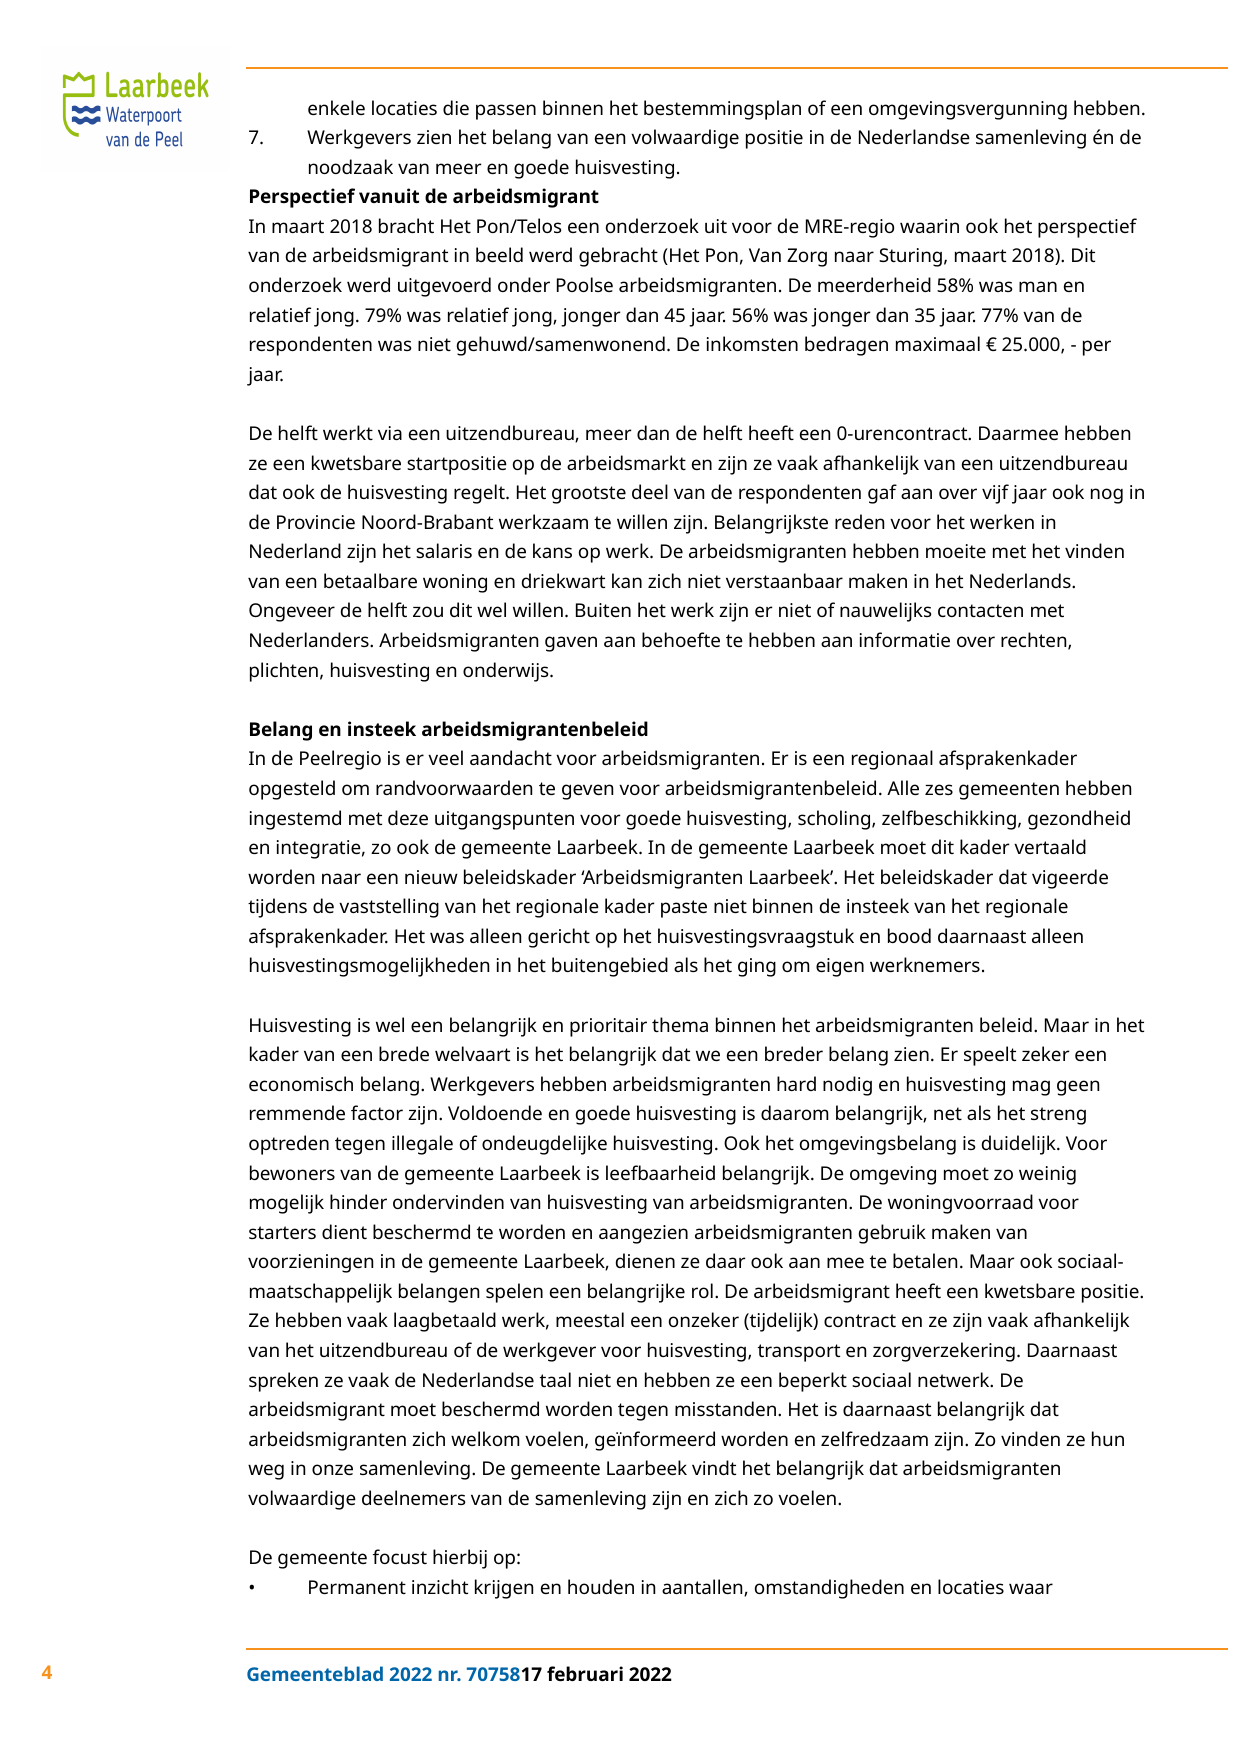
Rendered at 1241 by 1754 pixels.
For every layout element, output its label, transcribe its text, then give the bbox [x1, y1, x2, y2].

text Perspectief vanuit de arbeidsmigrant [248, 183, 1152, 209]
list Werkgevers zien het belang van een volwaardige positie in de Nederlandse samenleving én de noodzaak van meer en goede huisvesting. [248, 124, 1152, 180]
text In de Peelregio is er veel aandacht voor arbeidsmigranten. Er is een regionaal afsprakenkader opgesteld om randvoorwaarden te geven voor arbeidsmigrantenbeleid. Alle zes gemeenten hebben ingestemd met deze uitgangspunten voor goede huisvesting, scholing, zelfbeschikking, gezondheid en integratie, zo ook de gemeente Laarbeek. In de gemeente Laarbeek moet dit kader vertaald worden naar een nieuw beleidskader ‘Arbeidsmigranten Laarbeek’. Het beleidskader dat vigeerde tijdens de vaststelling van het regionale kader paste niet binnen de insteek van het regionale afsprakenkader. Het was alleen gericht op het huisvestingsvraagstuk en bood daarnaast alleen huisvestingsmogelijkheden in het buitengebied als het ging om eigen werknemers. [248, 746, 1152, 978]
text Huisvesting is wel een belangrijk en prioritair thema binnen het arbeidsmigranten beleid. Maar in het kader van een brede welvaart is het belangrijk dat we een breder belang zien. Er speelt zeker een economisch belang. Werkgevers hebben arbeidsmigranten hard nodig en huisvesting mag geen remmende factor zijn. Voldoende en goede huisvesting is daarom belangrijk, net als het streng optreden tegen illegale of ondeugdelijke huisvesting. Ook het omgevingsbelang is duidelijk. Voor bewoners van de gemeente Laarbeek is leefbaarheid belangrijk. De omgeving moet zo weinig mogelijk hinder ondervinden van huisvesting van arbeidsmigranten. De woningvoorraad voor starters dient beschermd te worden en aangezien arbeidsmigranten gebruik maken van voorzieningen in de gemeente Laarbeek, dienen ze daar ook aan mee te betalen. Maar ook sociaal-maatschappelijk belangen spelen een belangrijke rol. De arbeidsmigrant heeft een kwetsbare positie. Ze hebben vaak laagbetaald werk, meestal een onzeker (tijdelijk) contract en ze zijn vaak afhankelijk van het uitzendbureau of de werkgever voor huisvesting, transport en zorgverzekering. Daarnaast spreken ze vaak de Nederlandse taal niet en hebben ze een beperkt sociaal netwerk. De arbeidsmigrant moet beschermd worden tegen misstanden. Het is daarnaast belangrijk dat arbeidsmigranten zich welkom voelen, geïnformeerd worden en zelfredzaam zijn. Zo vinden ze hun weg in onze samenleving. De gemeente Laarbeek vindt het belangrijk dat arbeidsmigranten volwaardige deelnemers van de samenleving zijn en zich zo voelen. [248, 1012, 1152, 1511]
list Permanent inzicht krijgen en houden in aantallen, omstandigheden en locaties waar [248, 1574, 1152, 1600]
picture [41, 47, 231, 172]
text Belang en insteek arbeidsmigrantenbeleid [248, 716, 1152, 742]
text De gemeente focust hierbij op: [248, 1544, 1152, 1570]
list enkele locaties die passen binnen het bestemmingsplan of een omgevingsvergunning hebben. [248, 95, 1152, 121]
text De helft werkt via een uitzendbureau, meer dan de helft heeft een 0-urencontract. Daarmee hebben ze een kwetsbare startpositie op de arbeidsmarkt en zijn ze vaak afhankelijk van een uitzendbureau dat ook de huisvesting regelt. Het grootste deel van de respondenten gaf aan over vijf jaar ook nog in de Provincie Noord-Brabant werkzaam te willen zijn. Belangrijkste reden voor het werken in Nederland zijn het salaris en de kans op werk. De arbeidsmigranten hebben moeite met het vinden van een betaalbare woning en driekwart kan zich niet verstaanbaar maken in het Nederlands. Ongeveer de helft zou dit wel willen. Buiten het werk zijn er niet of nauwelijks contacten met Nederlanders. Arbeidsmigranten gaven aan behoefte te hebben aan informatie over rechten, plichten, huisvesting en onderwijs. [248, 420, 1152, 683]
text In maart 2018 bracht Het Pon/Telos een onderzoek uit voor de MRE-regio waarin ook het perspectief van de arbeidsmigrant in beeld werd gebracht (Het Pon, Van Zorg naar Sturing, maart 2018). Dit onderzoek werd uitgevoerd onder Poolse arbeidsmigranten. De meerderheid 58% was man en relatief jong. 79% was relatief jong, jonger dan 45 jaar. 56% was jonger dan 35 jaar. 77% van de respondenten was niet gehuwd/samenwonend. De inkomsten bedragen maximaal € 25.000, - per jaar. [248, 213, 1152, 387]
